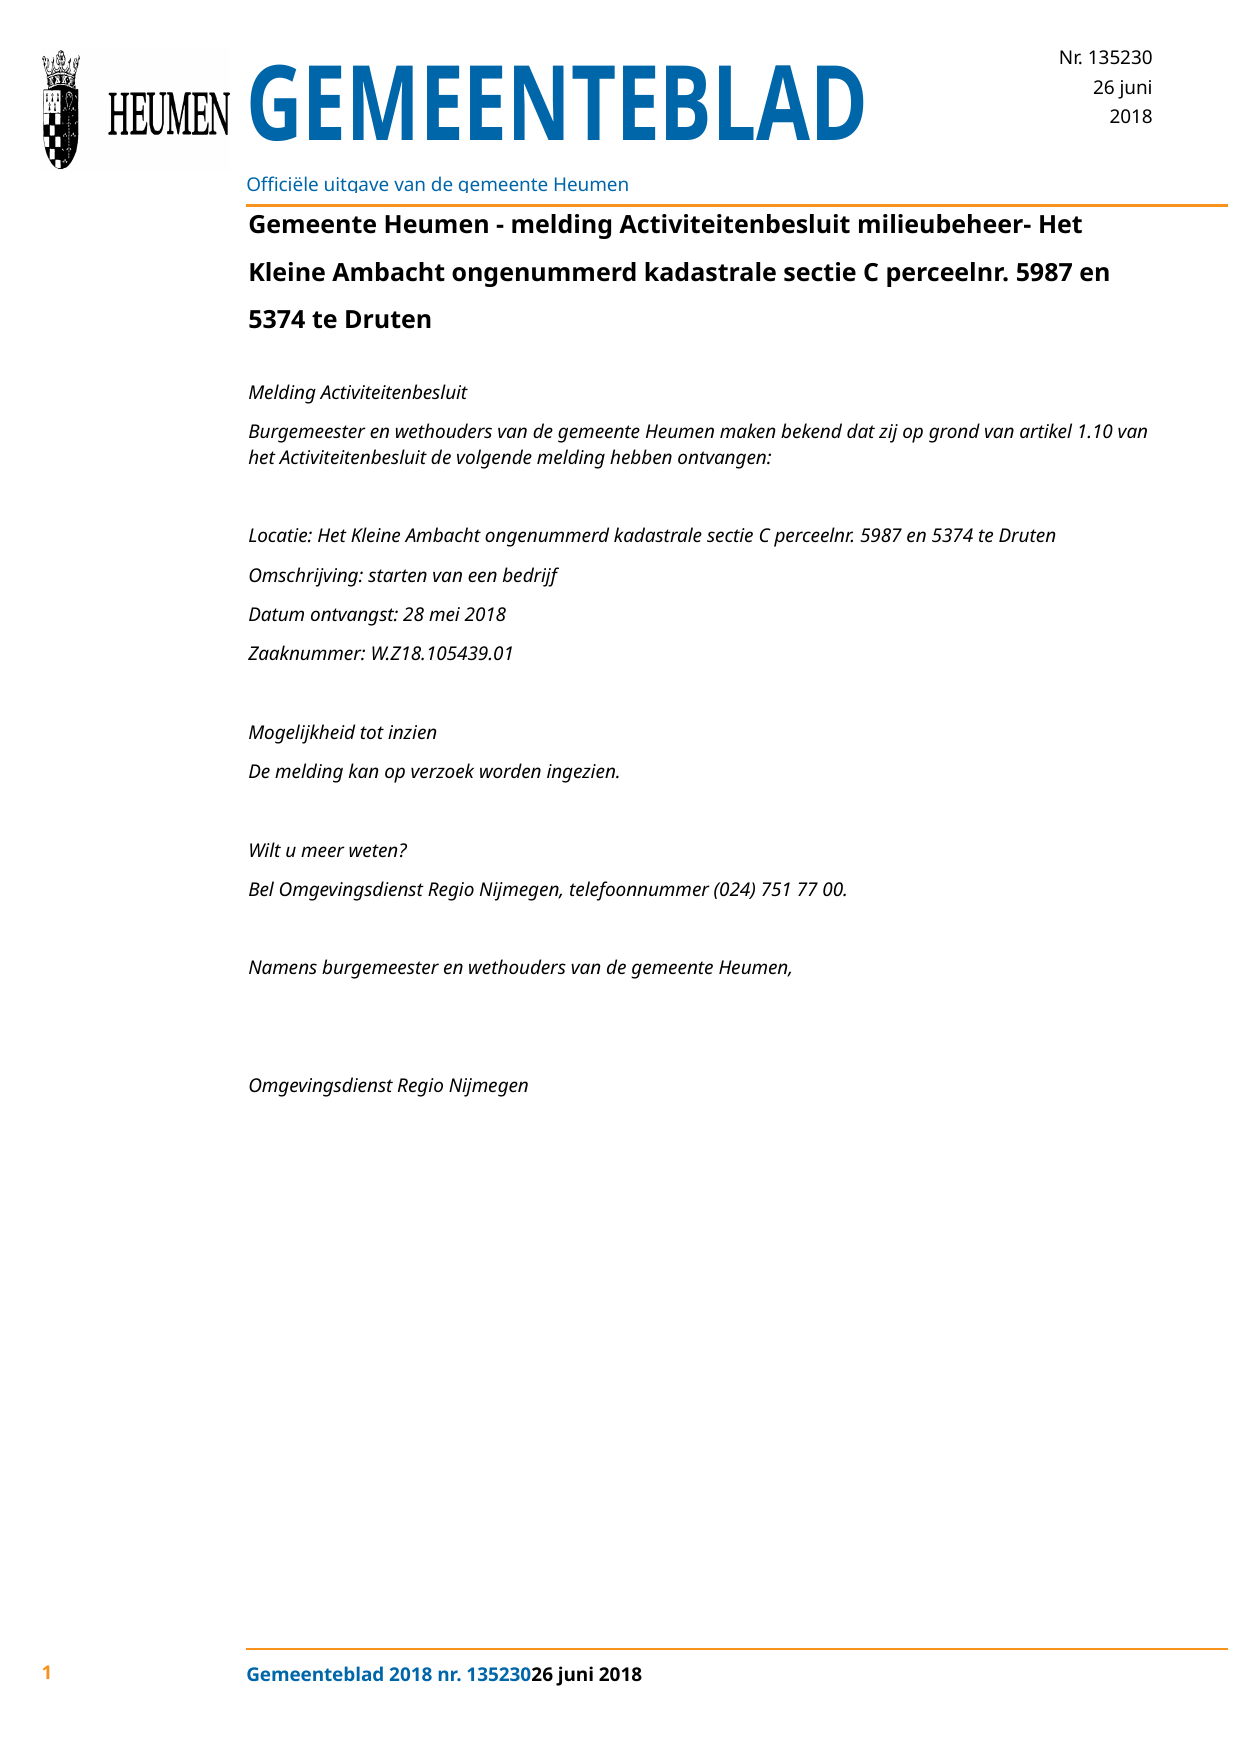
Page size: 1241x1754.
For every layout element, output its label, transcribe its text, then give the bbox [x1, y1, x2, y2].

text Locatie: Het Kleine Ambacht ongenummerd kadastrale sectie C perceelnr. 5987 en 5374 te Druten [248, 523, 1152, 548]
text Melding Activiteitenbesluit [248, 379, 1152, 405]
text Namens burgemeester en wethouders van de gemeente Heumen, [248, 954, 1152, 980]
text Omschrijving: starten van een bedrijf [248, 562, 1152, 588]
text Wilt u meer weten? [248, 837, 1152, 862]
text De melding kan op verzoek worden ingezien. [248, 758, 1152, 784]
text Datum ontvangst: 28 mei 2018 [248, 601, 1152, 627]
text Omgevingsdienst Regio Nijmegen [248, 1072, 1152, 1098]
text Burgemeester en wethouders van de gemeente Heumen maken bekend dat zij op grond van artikel 1.10 van het Activiteitenbesluit de volgende melding hebben ontvangen: [248, 418, 1152, 470]
text Mogelijkheid tot inzien [248, 719, 1152, 745]
text Zaaknummer: W.Z18.105439.01 [248, 640, 1152, 666]
text Gemeente Heumen - melding Activiteitenbesluit milieubeheer- Het Kleine Ambacht ongenummerd kadastrale sectie C perceelnr. 5987 en 5374 te Druten [248, 207, 1152, 336]
picture [41, 47, 231, 172]
text Bel Omgevingsdienst Regio Nijmegen, telefoonnummer (024) 751 77 00. [248, 876, 1152, 902]
